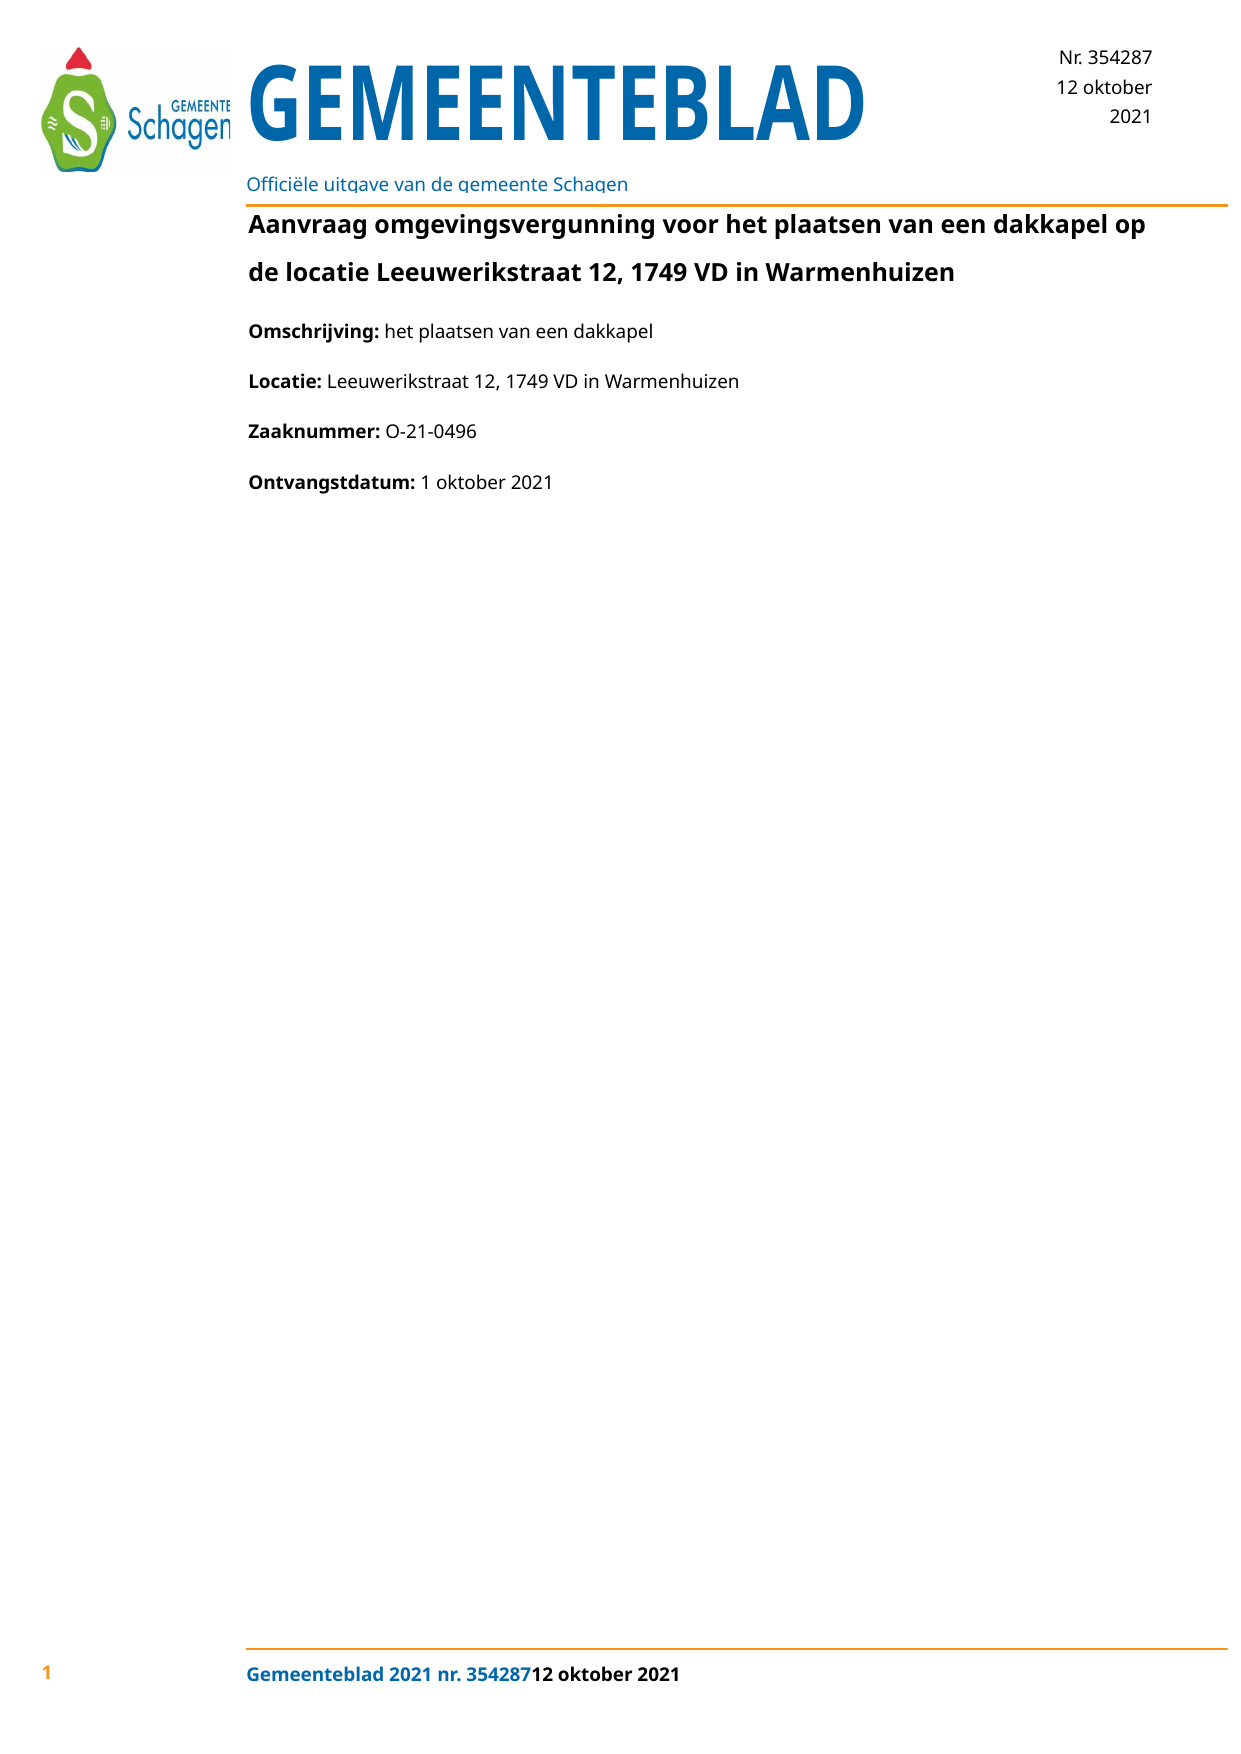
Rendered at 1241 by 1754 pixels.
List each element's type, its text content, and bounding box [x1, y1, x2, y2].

picture [41, 47, 231, 172]
text Omschrijving: het plaatsen van een dakkapel [248, 318, 1152, 344]
text Aanvraag omgevingsvergunning voor het plaatsen van een dakkapel op de locatie Leeuwerikstraat 12, 1749 VD in Warmenhuizen [248, 207, 1152, 288]
text Ontvangstdatum: 1 oktober 2021 [248, 469, 1152, 495]
text Locatie: Leeuwerikstraat 12, 1749 VD in Warmenhuizen [248, 368, 1152, 394]
text Zaaknummer: O-21-0496 [248, 419, 1152, 444]
